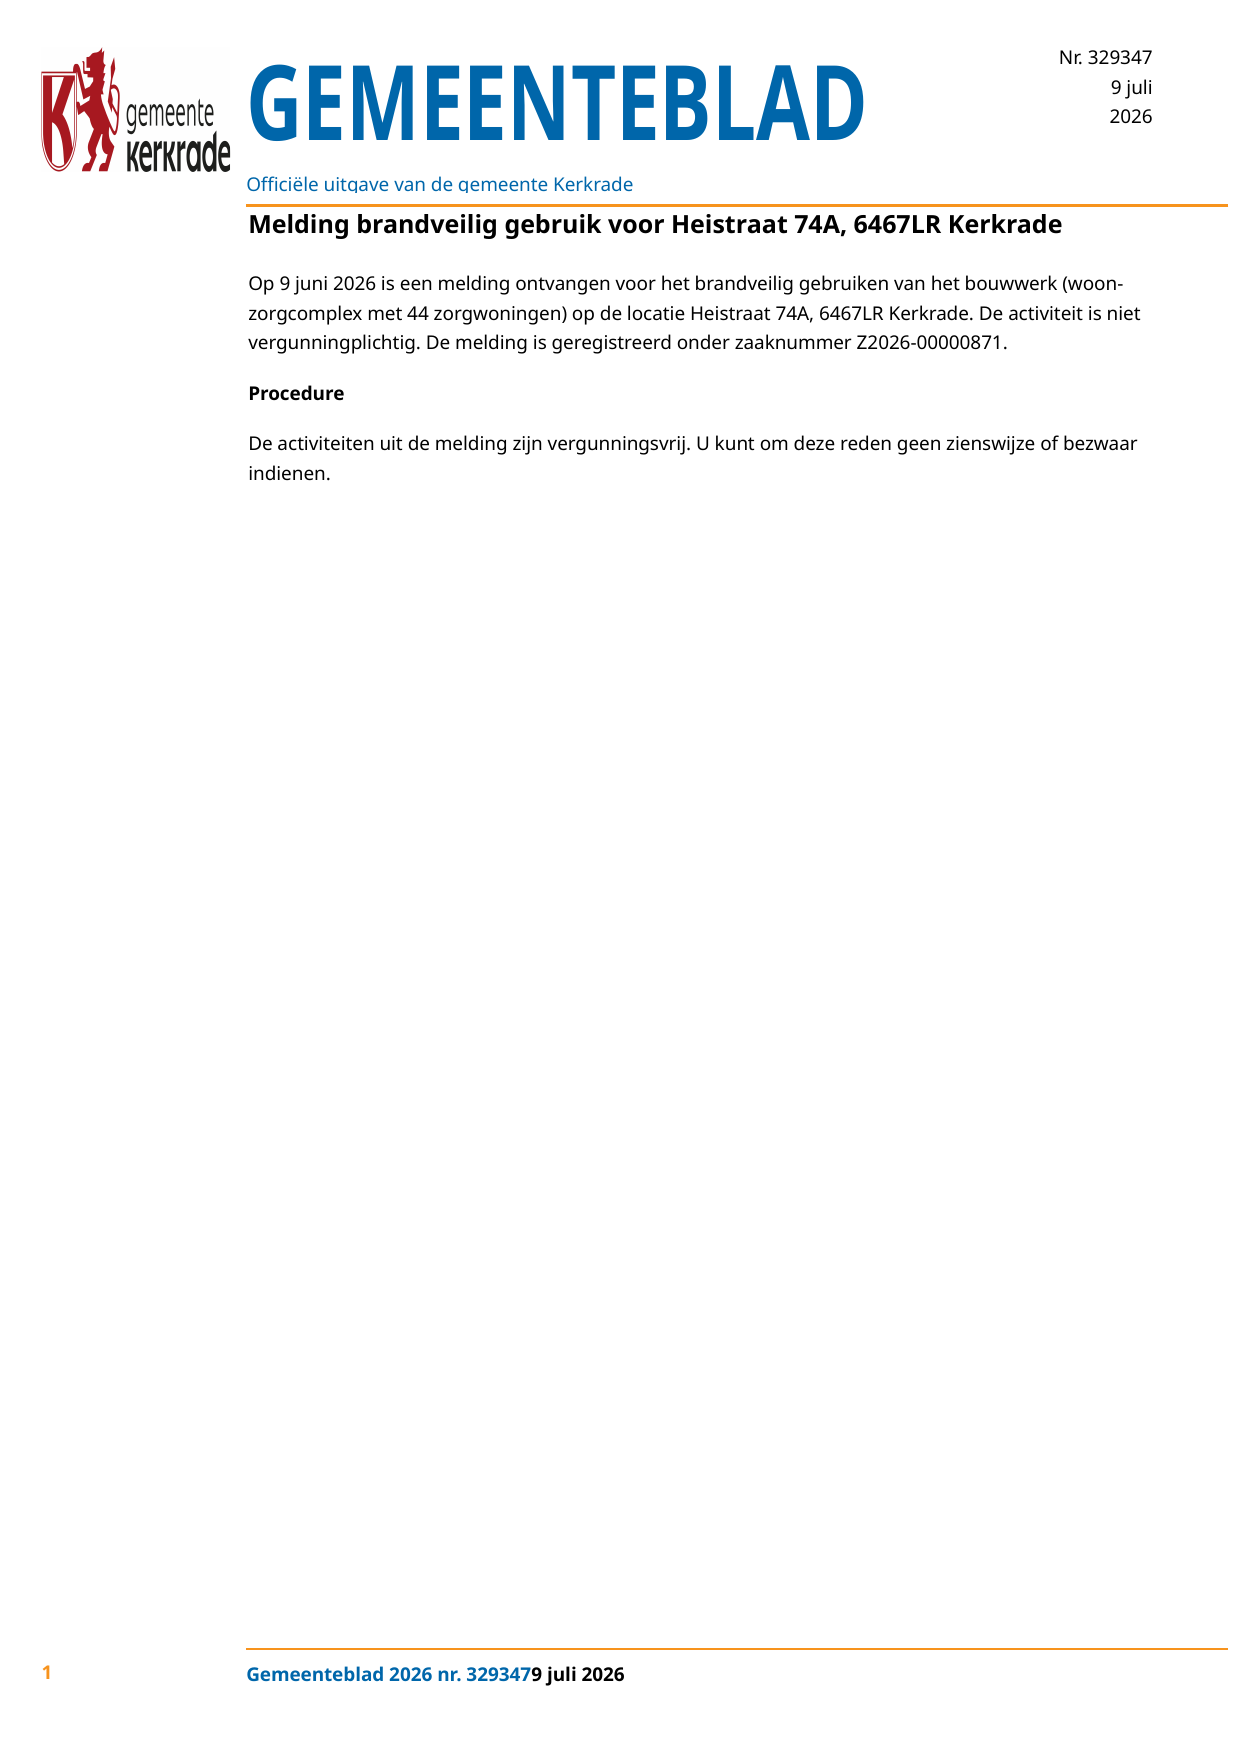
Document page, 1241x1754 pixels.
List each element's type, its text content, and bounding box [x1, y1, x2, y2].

text Melding brandveilig gebruik voor Heistraat 74A, 6467LR Kerkrade [248, 207, 1152, 241]
picture [41, 47, 231, 172]
text De activiteiten uit de melding zijn vergunningsvrij. U kunt om deze reden geen zienswijze of bezwaar indienen. [248, 430, 1152, 486]
text Op 9 juni 2026 is een melding ontvangen voor het brandveilig gebruiken van het bouwwerk (woon-zorgcomplex met 44 zorgwoningen) op de locatie Heistraat 74A, 6467LR Kerkrade. De activiteit is niet vergunningplichtig. De melding is geregistreerd onder zaaknummer Z2026-00000871. [248, 270, 1152, 355]
text Procedure [248, 380, 1152, 406]
